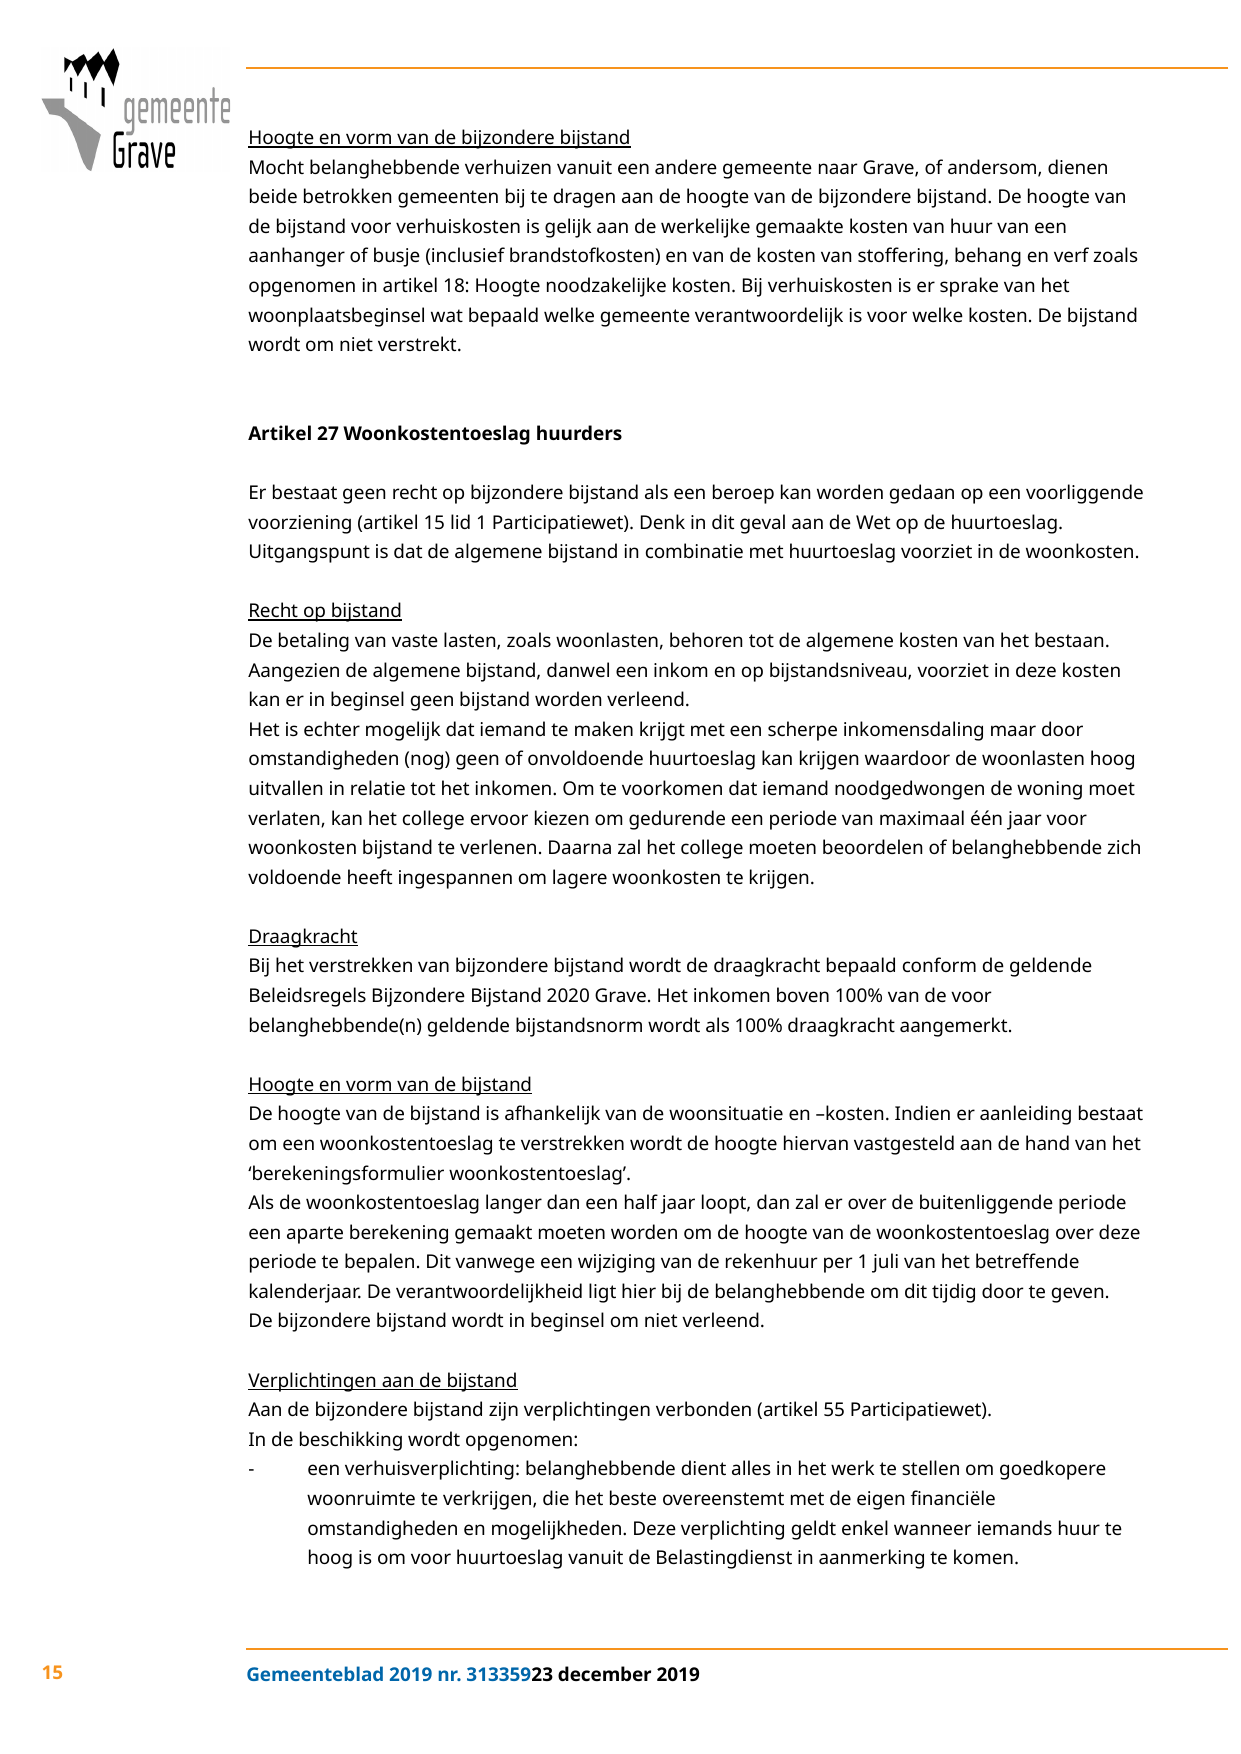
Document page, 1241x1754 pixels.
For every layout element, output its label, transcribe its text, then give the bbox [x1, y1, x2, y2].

list een verhuisverplichting: belanghebbende dient alles in het werk te stellen om goedkopere woonruimte te verkrijgen, die het beste overeenstemt met de eigen financiële omstandigheden en mogelijkheden. Deze verplichting geldt enkel wanneer iemands huur te hoog is om voor huurtoeslag vanuit de Belastingdienst in aanmerking te komen. [248, 1456, 1152, 1570]
text Hoogte en vorm van de bijstand [248, 1071, 1152, 1097]
text Recht op bijstand [248, 598, 1152, 623]
text Bij het verstrekken van bijzondere bijstand wordt de draagkracht bepaald conform de geldende Beleidsregels Bijzondere Bijstand 2020 Grave. Het inkomen boven 100% van de voor belanghebbende(n) geldende bijstandsnorm wordt als 100% draagkracht aangemerkt. [248, 953, 1152, 1038]
text In de beschikking wordt opgenomen: [248, 1426, 1152, 1452]
text Mocht belanghebbende verhuizen vanuit een andere gemeente naar Grave, of andersom, dienen beide betrokken gemeenten bij te dragen aan de hoogte van de bijzondere bijstand. De hoogte van de bijstand voor verhuiskosten is gelijk aan de werkelijke gemaakte kosten van huur van een aanhanger of busje (inclusief brandstofkosten) en van de kosten van stoffering, behang en verf zoals opgenomen in artikel 18: Hoogte noodzakelijke kosten. Bij verhuiskosten is er sprake van het woonplaatsbeginsel wat bepaald welke gemeente verantwoordelijk is voor welke kosten. De bijstand wordt om niet verstrekt. [248, 154, 1152, 357]
text Als de woonkostentoeslag langer dan een half jaar loopt, dan zal er over de buitenliggende periode een aparte berekening gemaakt moeten worden om de hoogte van de woonkostentoeslag over deze periode te bepalen. Dit vanwege een wijziging van de rekenhuur per 1 juli van het betreffende kalenderjaar. De verantwoordelijkheid ligt hier bij de belanghebbende om dit tijdig door te geven. [248, 1189, 1152, 1304]
text Hoogte en vorm van de bijzondere bijstand [248, 124, 1152, 150]
text De hoogte van de bijstand is afhankelijk van de woonsituatie en –kosten. Indien er aanleiding bestaat om een woonkostentoeslag te verstrekken wordt de hoogte hiervan vastgesteld aan de hand van het ‘berekeningsformulier woonkostentoeslag’. [248, 1101, 1152, 1186]
text Aan de bijzondere bijstand zijn verplichtingen verbonden (artikel 55 Participatiewet). [248, 1396, 1152, 1422]
text Het is echter mogelijk dat iemand te maken krijgt met een scherpe inkomensdaling maar door omstandigheden (nog) geen of onvoldoende huurtoeslag kan krijgen waardoor de woonlasten hoog uitvallen in relatie tot het inkomen. Om te voorkomen dat iemand noodgedwongen de woning moet verlaten, kan het college ervoor kiezen om gedurende een periode van maximaal één jaar voor woonkosten bijstand te verlenen. Daarna zal het college moeten beoordelen of belanghebbende zich voldoende heeft ingespannen om lagere woonkosten te krijgen. [248, 716, 1152, 890]
text Er bestaat geen recht op bijzondere bijstand als een beroep kan worden gedaan op een voorliggende voorziening (artikel 15 lid 1 Participatiewet). Denk in dit geval aan de Wet op de huurtoeslag. Uitgangspunt is dat de algemene bijstand in combinatie met huurtoeslag voorziet in de woonkosten. [248, 479, 1152, 564]
text Verplichtingen aan de bijstand [248, 1367, 1152, 1393]
text De betaling van vaste lasten, zoals woonlasten, behoren tot de algemene kosten van het bestaan. Aangezien de algemene bijstand, danwel een inkom en op bijstandsniveau, voorziet in deze kosten kan er in beginsel geen bijstand worden verleend. [248, 627, 1152, 712]
text Draagkracht [248, 923, 1152, 949]
text Artikel 27 Woonkostentoeslag huurders [248, 420, 1152, 446]
text De bijzondere bijstand wordt in beginsel om niet verleend. [248, 1308, 1152, 1333]
picture [41, 47, 231, 172]
